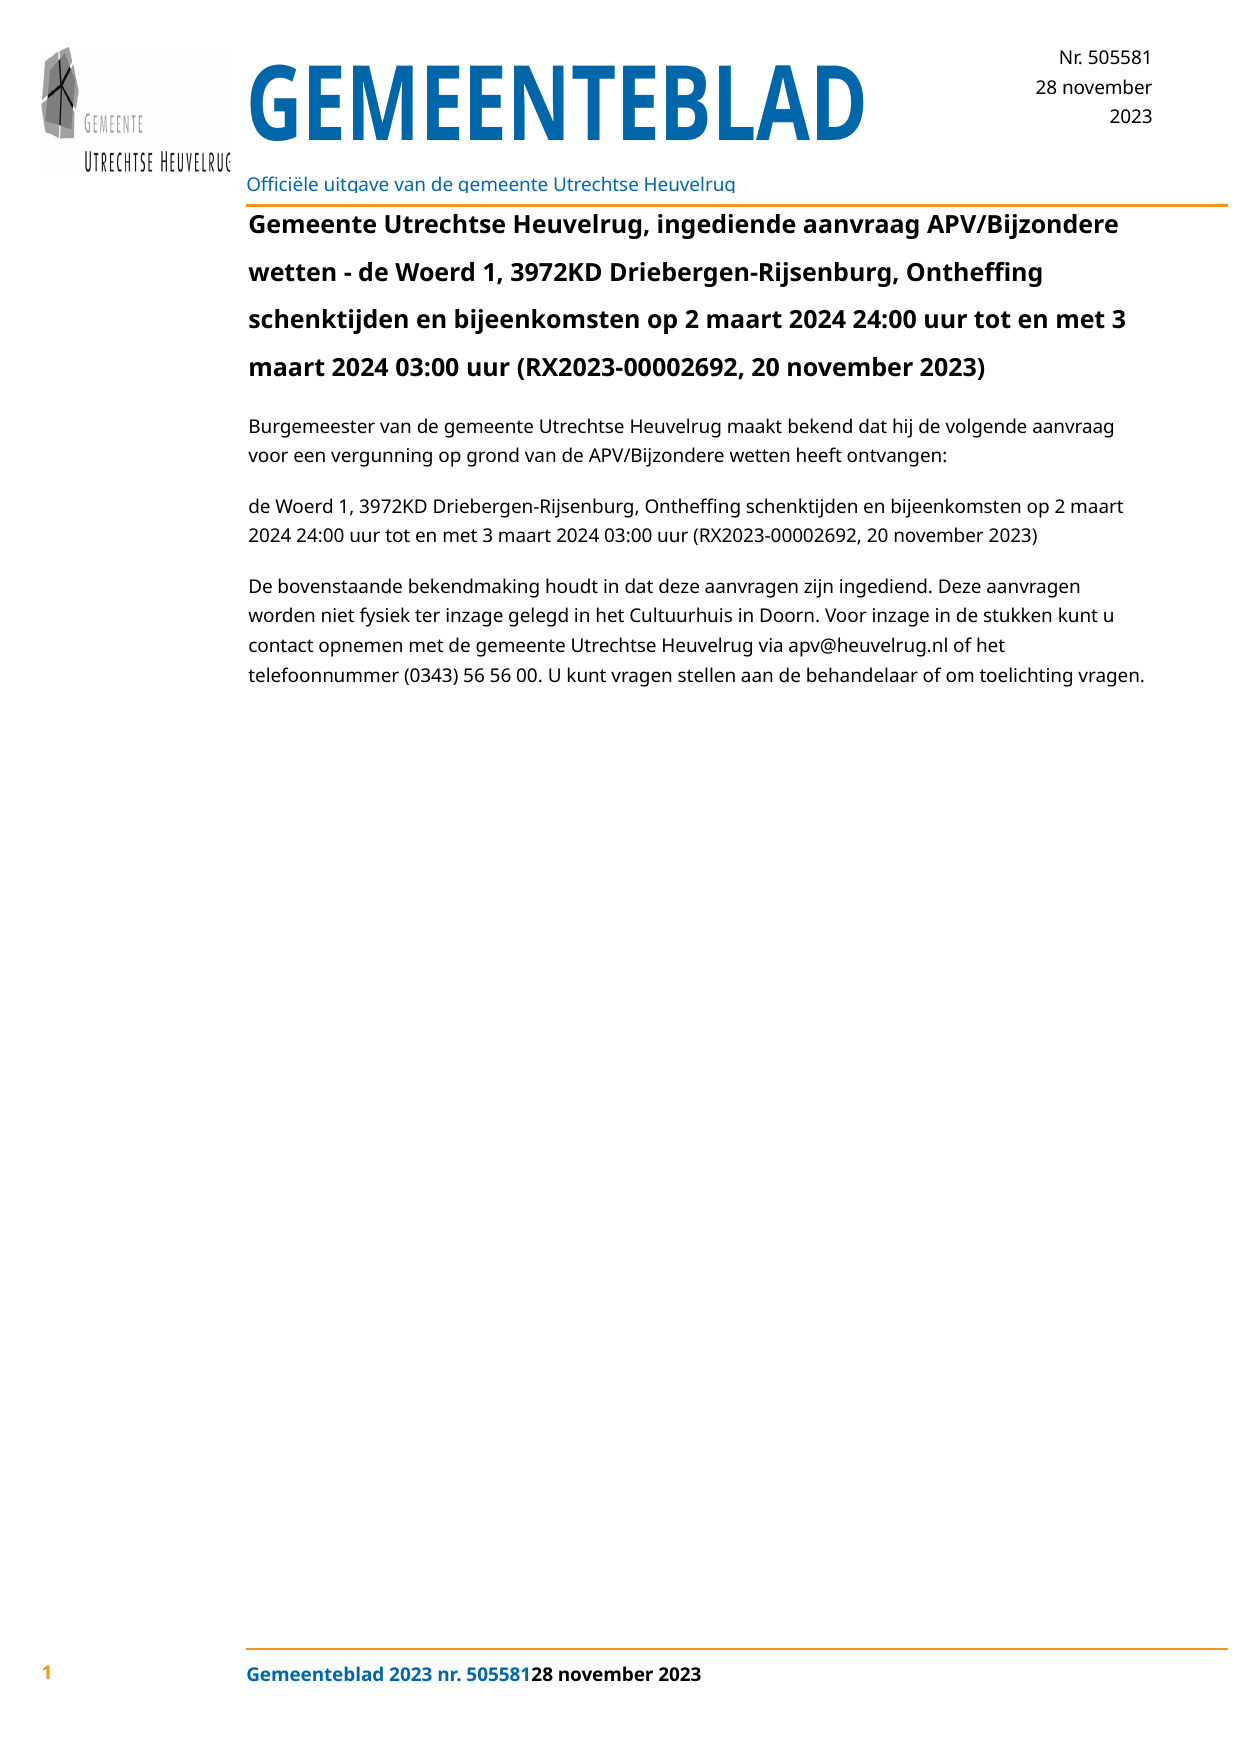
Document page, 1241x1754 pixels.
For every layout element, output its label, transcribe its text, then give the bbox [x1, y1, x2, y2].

text De bovenstaande bekendmaking houdt in dat deze aanvragen zijn ingediend. Deze aanvragen worden niet fysiek ter inzage gelegd in het Cultuurhuis in Doorn. Voor inzage in de stukken kunt u contact opnemen met de gemeente Utrechtse Heuvelrug via apv@heuvelrug.nl of het telefoonnummer (0343) 56 56 00. U kunt vragen stellen aan de behandelaar of om toelichting vragen. [248, 573, 1152, 688]
text Gemeente Utrechtse Heuvelrug, ingediende aanvraag APV/Bijzondere wetten - de Woerd 1, 3972KD Driebergen-Rijsenburg, Ontheffing schenktijden en bijeenkomsten op 2 maart 2024 24:00 uur tot en met 3 maart 2024 03:00 uur (RX2023-00002692, 20 november 2023) [248, 207, 1152, 384]
text Burgemeester van de gemeente Utrechtse Heuvelrug maakt bekend dat hij de volgende aanvraag voor een vergunning op grond van de APV/Bijzondere wetten heeft ontvangen: [248, 413, 1152, 468]
picture [41, 47, 231, 172]
text de Woerd 1, 3972KD Driebergen-Rijsenburg, Ontheffing schenktijden en bijeenkomsten op 2 maart 2024 24:00 uur tot en met 3 maart 2024 03:00 uur (RX2023-00002692, 20 november 2023) [248, 493, 1152, 548]
